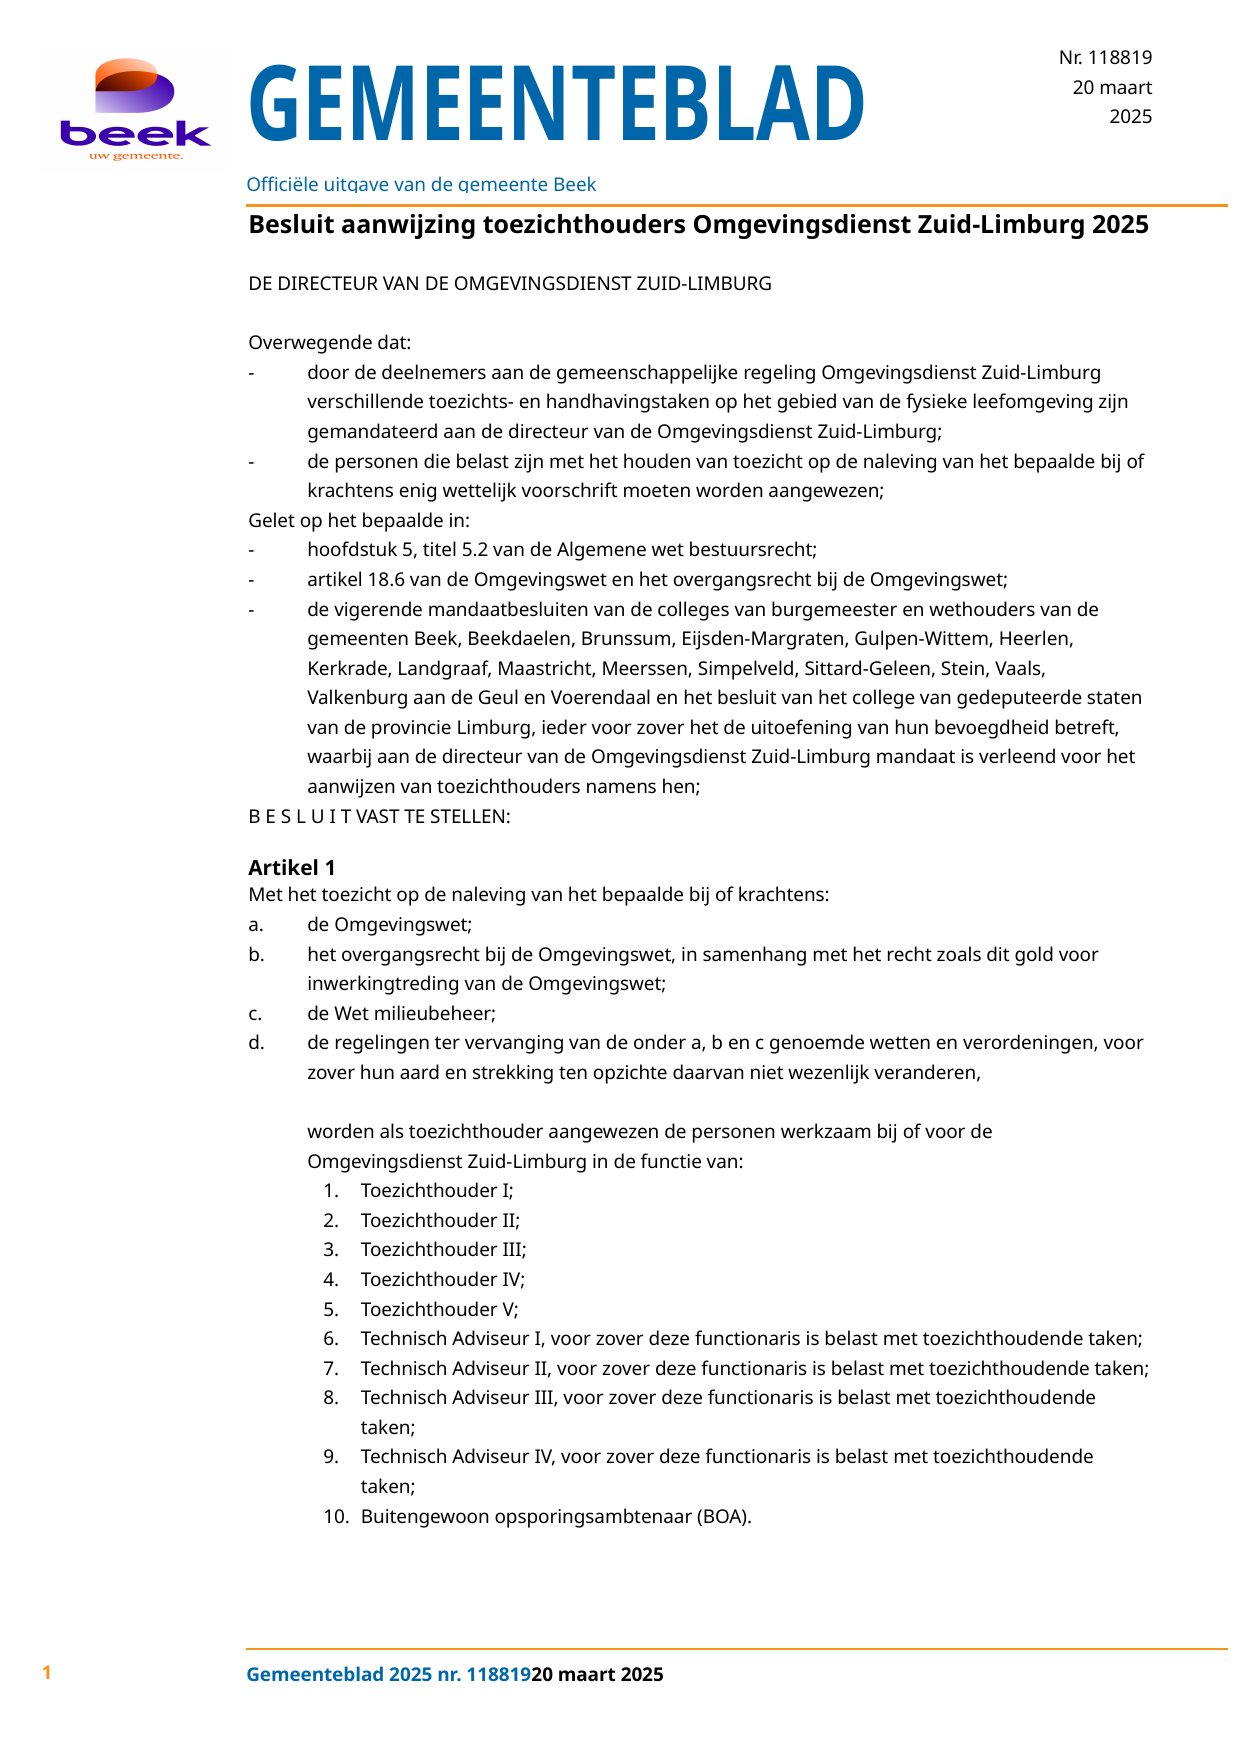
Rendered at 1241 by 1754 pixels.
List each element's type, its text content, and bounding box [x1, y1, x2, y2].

list de Omgevingswet; [248, 911, 1152, 937]
list het overgangsrecht bij de Omgevingswet, in samenhang met het recht zoals dit gold voor inwerkingtreding van de Omgevingswet; [248, 941, 1152, 996]
text Artikel 1 [248, 853, 1152, 882]
text Besluit aanwijzing toezichthouders Omgevingsdienst Zuid-Limburg 2025 [248, 207, 1152, 241]
list Toezichthouder V; [323, 1296, 1152, 1322]
list Technisch Adviseur IV, voor zover deze functionaris is belast met toezichthoudende taken; [323, 1444, 1152, 1499]
text Met het toezicht op de naleving van het bepaalde bij of krachtens: [248, 882, 1152, 907]
list hoofdstuk 5, titel 5.2 van de Algemene wet bestuursrecht; [248, 537, 1152, 562]
list de regelingen ter vervanging van de onder a, b en c genoemde wetten en verordeningen, voor zover hun aard en strekking ten opzichte daarvan niet wezenlijk veranderen, [248, 1029, 1152, 1085]
list Toezichthouder I; [323, 1177, 1152, 1203]
text DE DIRECTEUR VAN DE OMGEVINGSDIENST ZUID-LIMBURG [248, 270, 1152, 296]
text Gelet op het bepaalde in: [248, 507, 1152, 533]
text B E S L U I T VAST TE STELLEN: [248, 803, 1152, 828]
list Technisch Adviseur III, voor zover deze functionaris is belast met toezichthoudende taken; [323, 1384, 1152, 1440]
list de personen die belast zijn met het houden van toezicht op de naleving van het bepaalde bij of krachtens enig wettelijk voorschrift moeten worden aangewezen; [248, 448, 1152, 503]
list Toezichthouder IV; [323, 1266, 1152, 1292]
list Toezichthouder II; [323, 1207, 1152, 1233]
list Toezichthouder III; [323, 1237, 1152, 1262]
list door de deelnemers aan de gemeenschappelijke regeling Omgevingsdienst Zuid-Limburg verschillende toezichts- en handhavingstaken op het gebied van de fysieke leefomgeving zijn gemandateerd aan de directeur van de Omgevingsdienst Zuid-Limburg; [248, 359, 1152, 444]
list artikel 18.6 van de Omgevingswet en het overgangsrecht bij de Omgevingswet; [248, 566, 1152, 592]
text Overwegende dat: [248, 329, 1152, 355]
list Buitengewoon opsporingsambtenaar (BOA). [323, 1503, 1152, 1529]
list worden als toezichthouder aangewezen de personen werkzaam bij of voor de Omgevingsdienst Zuid-Limburg in de functie van: [248, 1118, 1152, 1174]
picture [41, 47, 231, 172]
list de Wet milieubeheer; [248, 1000, 1152, 1026]
list de vigerende mandaatbesluiten van de colleges van burgemeester en wethouders van de gemeenten Beek, Beekdaelen, Brunssum, Eijsden-Margraten, Gulpen-Wittem, Heerlen, Kerkrade, Landgraaf, Maastricht, Meerssen, Simpelveld, Sittard-Geleen, Stein, Vaals, Valkenburg aan de Geul en Voerendaal en het besluit van het college van gedeputeerde staten van de provincie Limburg, ieder voor zover het de uitoefening van hun bevoegdheid betreft, waarbij aan de directeur van de Omgevingsdienst Zuid-Limburg mandaat is verleend voor het aanwijzen van toezichthouders namens hen; [248, 596, 1152, 799]
list Technisch Adviseur I, voor zover deze functionaris is belast met toezichthoudende taken; [323, 1325, 1152, 1351]
list Technisch Adviseur II, voor zover deze functionaris is belast met toezichthoudende taken; [323, 1355, 1152, 1381]
